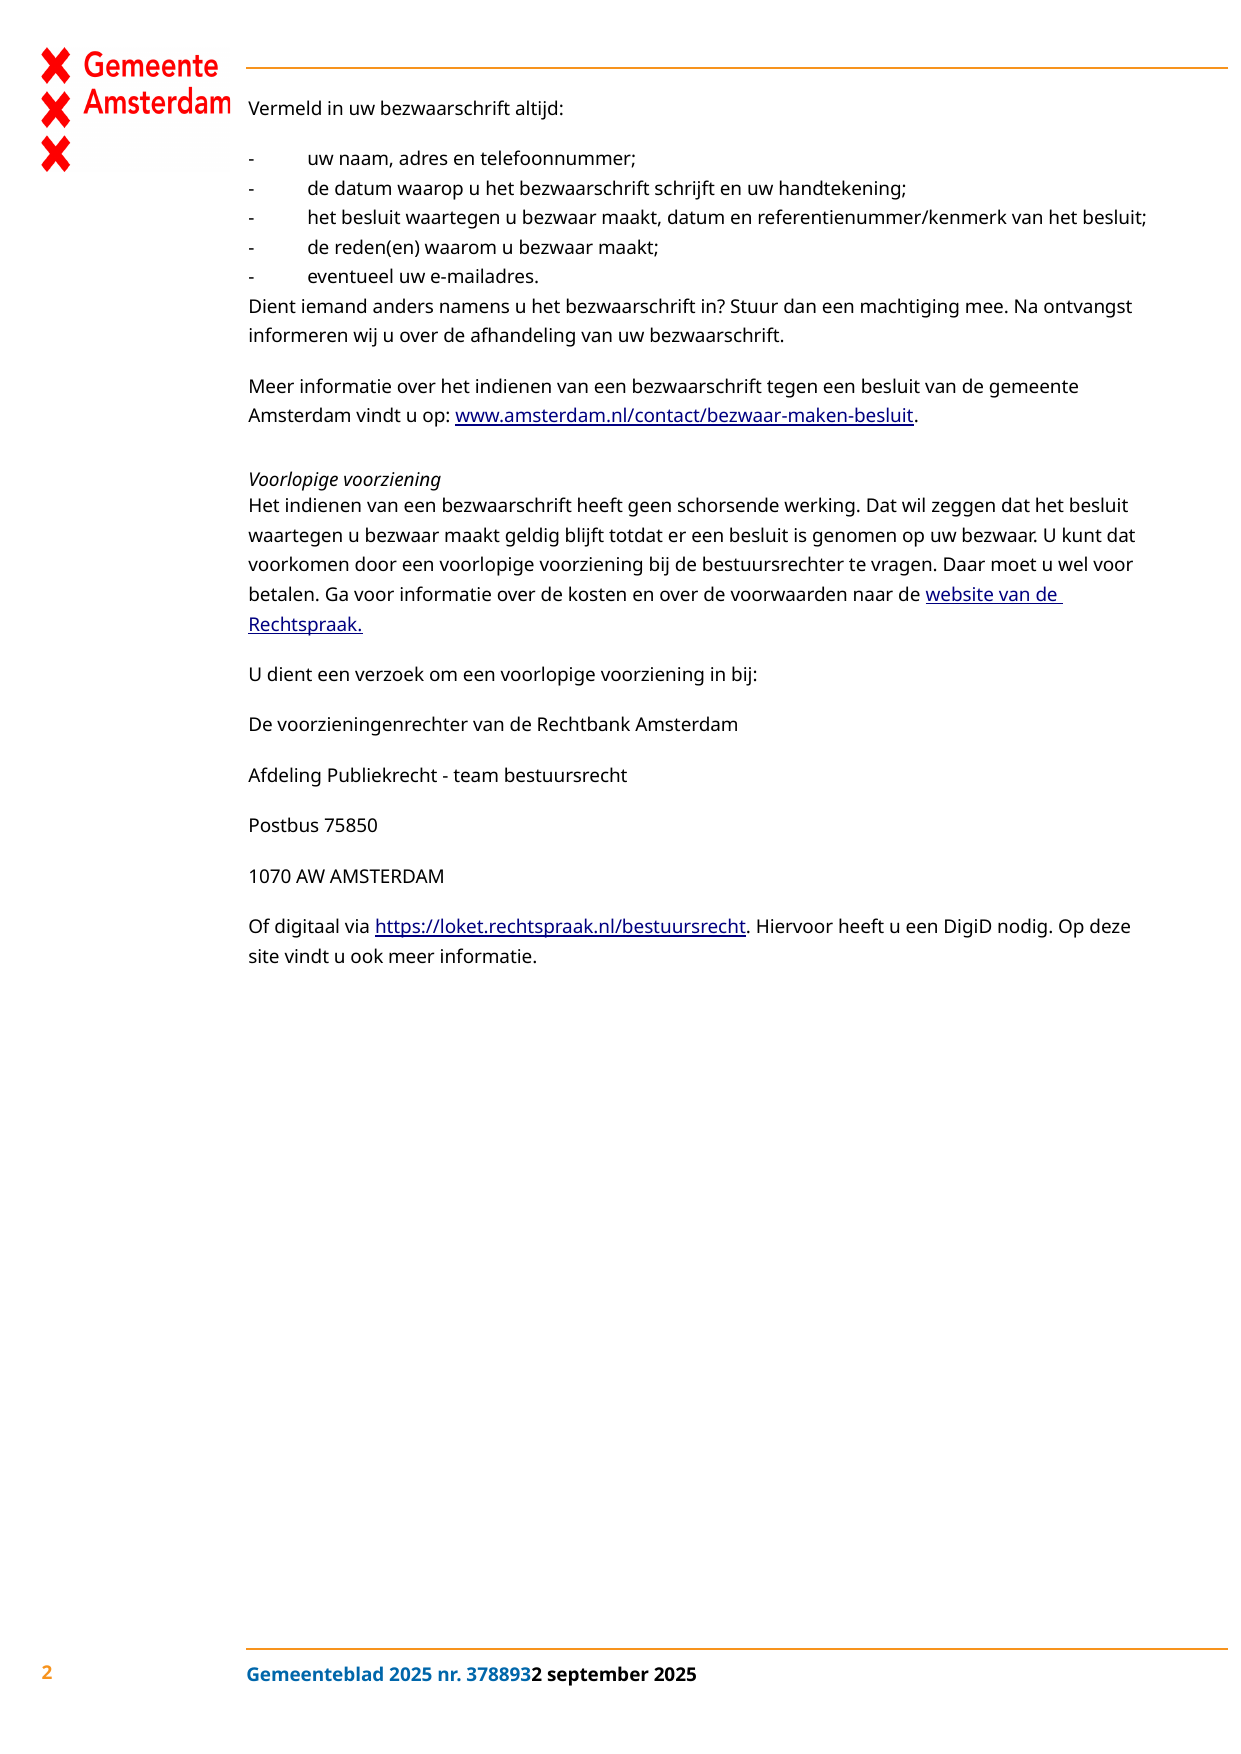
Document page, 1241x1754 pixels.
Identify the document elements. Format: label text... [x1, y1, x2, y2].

text Vermeld in uw bezwaarschrift altijd: [248, 95, 1152, 121]
list het besluit waartegen u bezwaar maakt, datum en referentienummer/kenmerk van het besluit; [248, 204, 1152, 230]
list uw naam, adres en telefoonnummer; [248, 145, 1152, 171]
list eventueel uw e-mailadres. [248, 263, 1152, 289]
text Het indienen van een bezwaarschrift heeft geen schorsende werking. Dat wil zeggen dat het besluit waartegen u bezwaar maakt geldig blijft totdat er een besluit is genomen op uw bezwaar. U kunt dat voorkomen door een voorlopige voorziening bij de bestuursrechter te vragen. Daar moet u wel voor betalen. Ga voor informatie over de kosten en over de voorwaarden naar de website van de Rechtspraak. [248, 492, 1152, 636]
text 1070 AW AMSTERDAM [248, 863, 1152, 888]
text De voorzieningenrechter van de Rechtbank Amsterdam [248, 712, 1152, 737]
text Meer informatie over het indienen van een bezwaarschrift tegen een besluit van de gemeente Amsterdam vindt u op: www.amsterdam.nl/contact/bezwaar-maken-besluit. [248, 373, 1152, 428]
list de reden(en) waarom u bezwaar maakt; [248, 234, 1152, 260]
text Postbus 75850 [248, 812, 1152, 838]
picture [41, 47, 231, 172]
text U dient een verzoek om een voorlopige voorziening in bij: [248, 661, 1152, 687]
text Voorlopige voorziening [248, 467, 1152, 492]
text Afdeling Publiekrecht - team bestuursrecht [248, 762, 1152, 788]
text Dient iemand anders namens u het bezwaarschrift in? Stuur dan een machtiging mee. Na ontvangst informeren wij u over de afhandeling van uw bezwaarschrift. [248, 293, 1152, 348]
list de datum waarop u het bezwaarschrift schrijft en uw handtekening; [248, 175, 1152, 201]
text Of digitaal via https://loket.rechtspraak.nl/bestuursrecht. Hiervoor heeft u een DigiD nodig. Op deze site vindt u ook meer informatie. [248, 913, 1152, 968]
